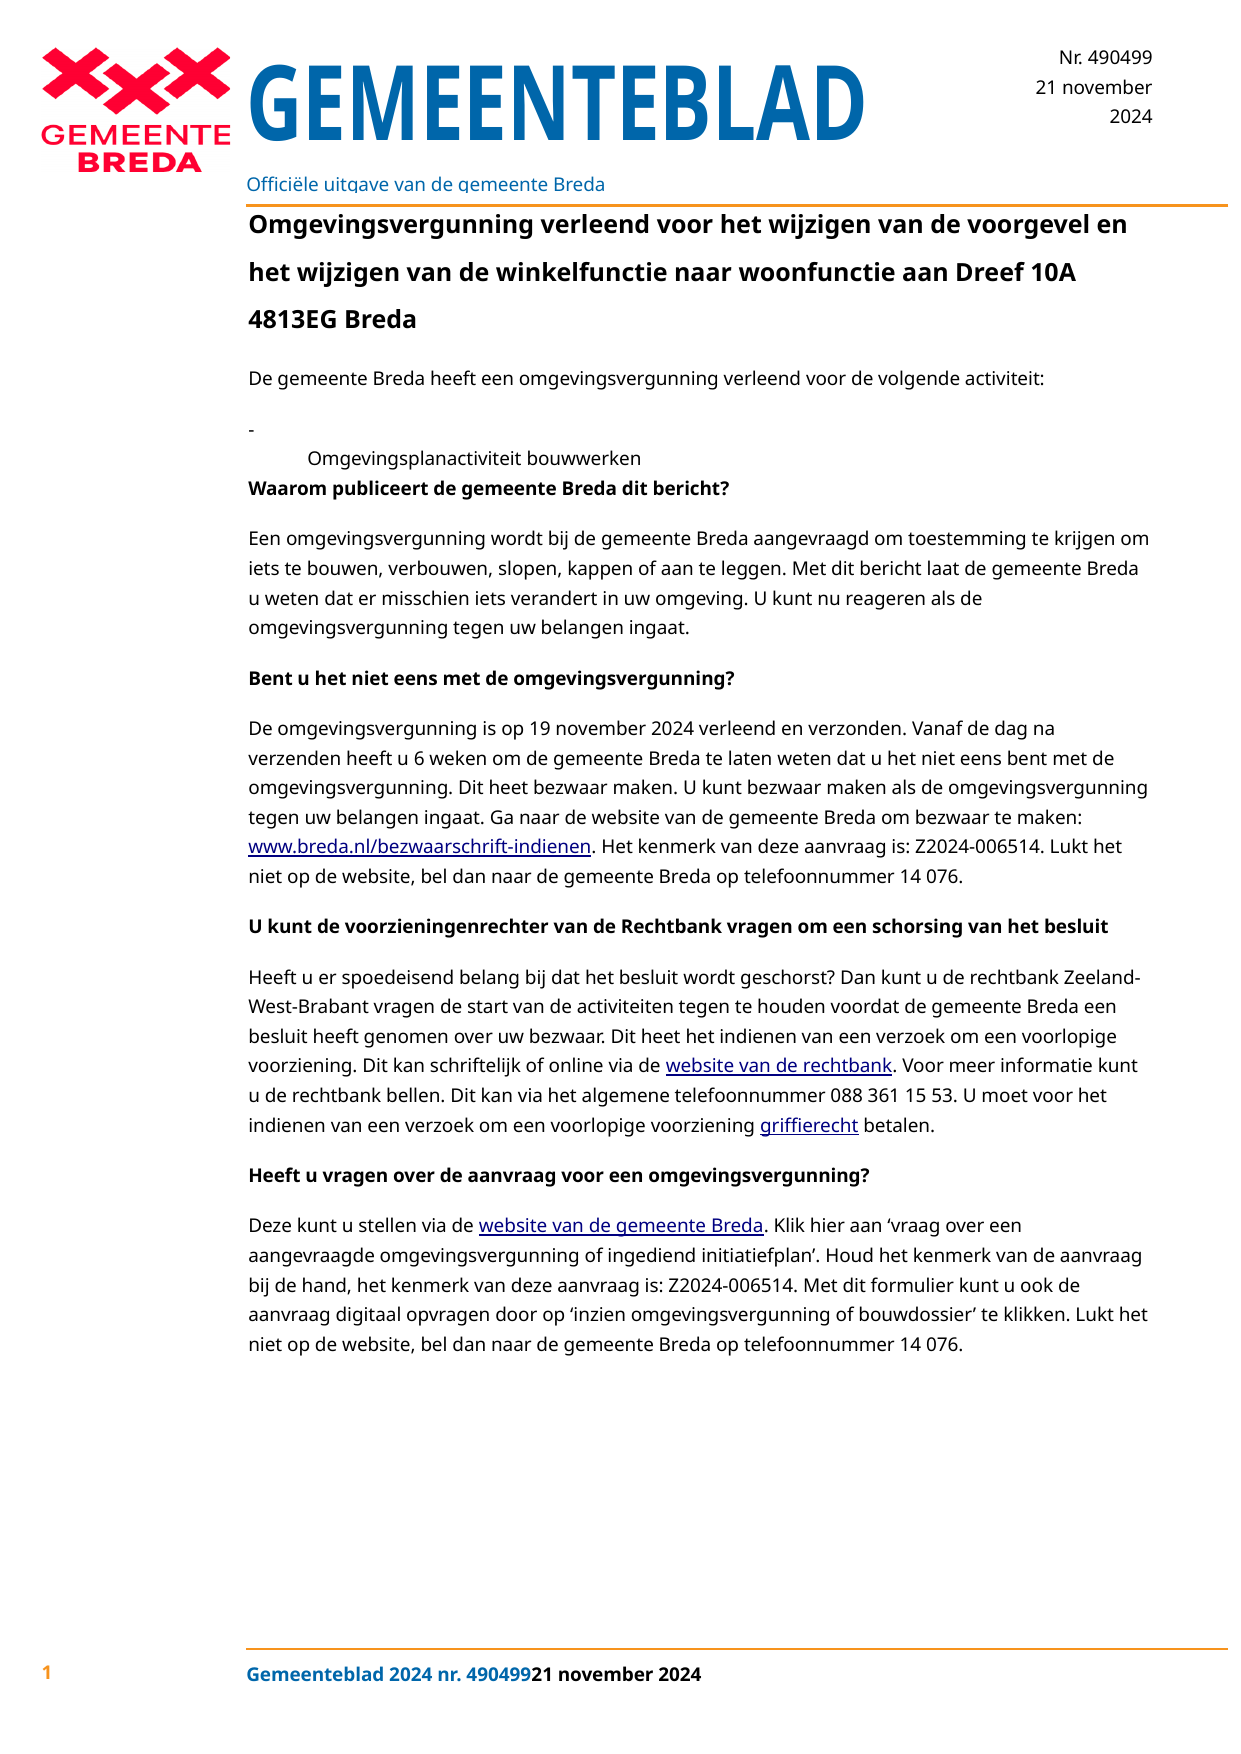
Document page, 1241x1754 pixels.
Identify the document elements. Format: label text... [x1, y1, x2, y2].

text De omgevingsvergunning is op 19 november 2024 verleend en verzonden. Vanaf de dag na verzenden heeft u 6 weken om de gemeente Breda te laten weten dat u het niet eens bent met de omgevingsvergunning. Dit heet bezwaar maken. U kunt bezwaar maken als de omgevingsvergunning tegen uw belangen ingaat. Ga naar de website van de gemeente Breda om bezwaar te maken: www.breda.nl/bezwaarschrift-indienen. Het kenmerk van deze aanvraag is: Z2024-006514. Lukt het niet op de website, bel dan naar de gemeente Breda op telefoonnummer 14 076. [248, 715, 1152, 889]
picture [41, 47, 231, 172]
text Waarom publiceert de gemeente Breda dit bericht? [248, 475, 1152, 501]
list Omgevingsplanactiviteit bouwwerken [248, 446, 1152, 471]
text De gemeente Breda heeft een omgevingsvergunning verleend voor de volgende activiteit: [248, 366, 1152, 391]
text Omgevingsvergunning verleend voor het wijzigen van de voorgevel en het wijzigen van de winkelfunctie naar woonfunctie aan Dreef 10A 4813EG Breda [248, 207, 1152, 336]
text Een omgevingsvergunning wordt bij de gemeente Breda aangevraagd om toestemming te krijgen om iets te bouwen, verbouwen, slopen, kappen of aan te leggen. Met dit bericht laat de gemeente Breda u weten dat er misschien iets verandert in uw omgeving. U kunt nu reageren als de omgevingsvergunning tegen uw belangen ingaat. [248, 526, 1152, 640]
text Heeft u vragen over de aanvraag voor een omgevingsvergunning? [248, 1162, 1152, 1188]
text Bent u het niet eens met de omgevingsvergunning? [248, 665, 1152, 690]
text U kunt de voorzieningenrechter van de Rechtbank vragen om een schorsing van het besluit [248, 913, 1152, 939]
text Heeft u er spoedeisend belang bij dat het besluit wordt geschorst? Dan kunt u de rechtbank Zeeland-West-Brabant vragen de start van de activiteiten tegen te houden voordat de gemeente Breda een besluit heeft genomen over uw bezwaar. Dit heet het indienen van een verzoek om een voorlopige voorziening. Dit kan schriftelijk of online via de website van de rechtbank. Voor meer informatie kunt u de rechtbank bellen. Dit kan via het algemene telefoonnummer 088 361 15 53. U moet voor het indienen van een verzoek om een voorlopige voorziening griffierecht betalen. [248, 964, 1152, 1137]
text Deze kunt u stellen via de website van de gemeente Breda. Klik hier aan ‘vraag over een aangevraagde omgevingsvergunning of ingediend initiatiefplan’. Houd het kenmerk van de aanvraag bij de hand, het kenmerk van deze aanvraag is: Z2024-006514. Met dit formulier kunt u ook de aanvraag digitaal opvragen door op ‘inzien omgevingsvergunning of bouwdossier’ te klikken. Lukt het niet op de website, bel dan naar de gemeente Breda op telefoonnummer 14 076. [248, 1213, 1152, 1357]
